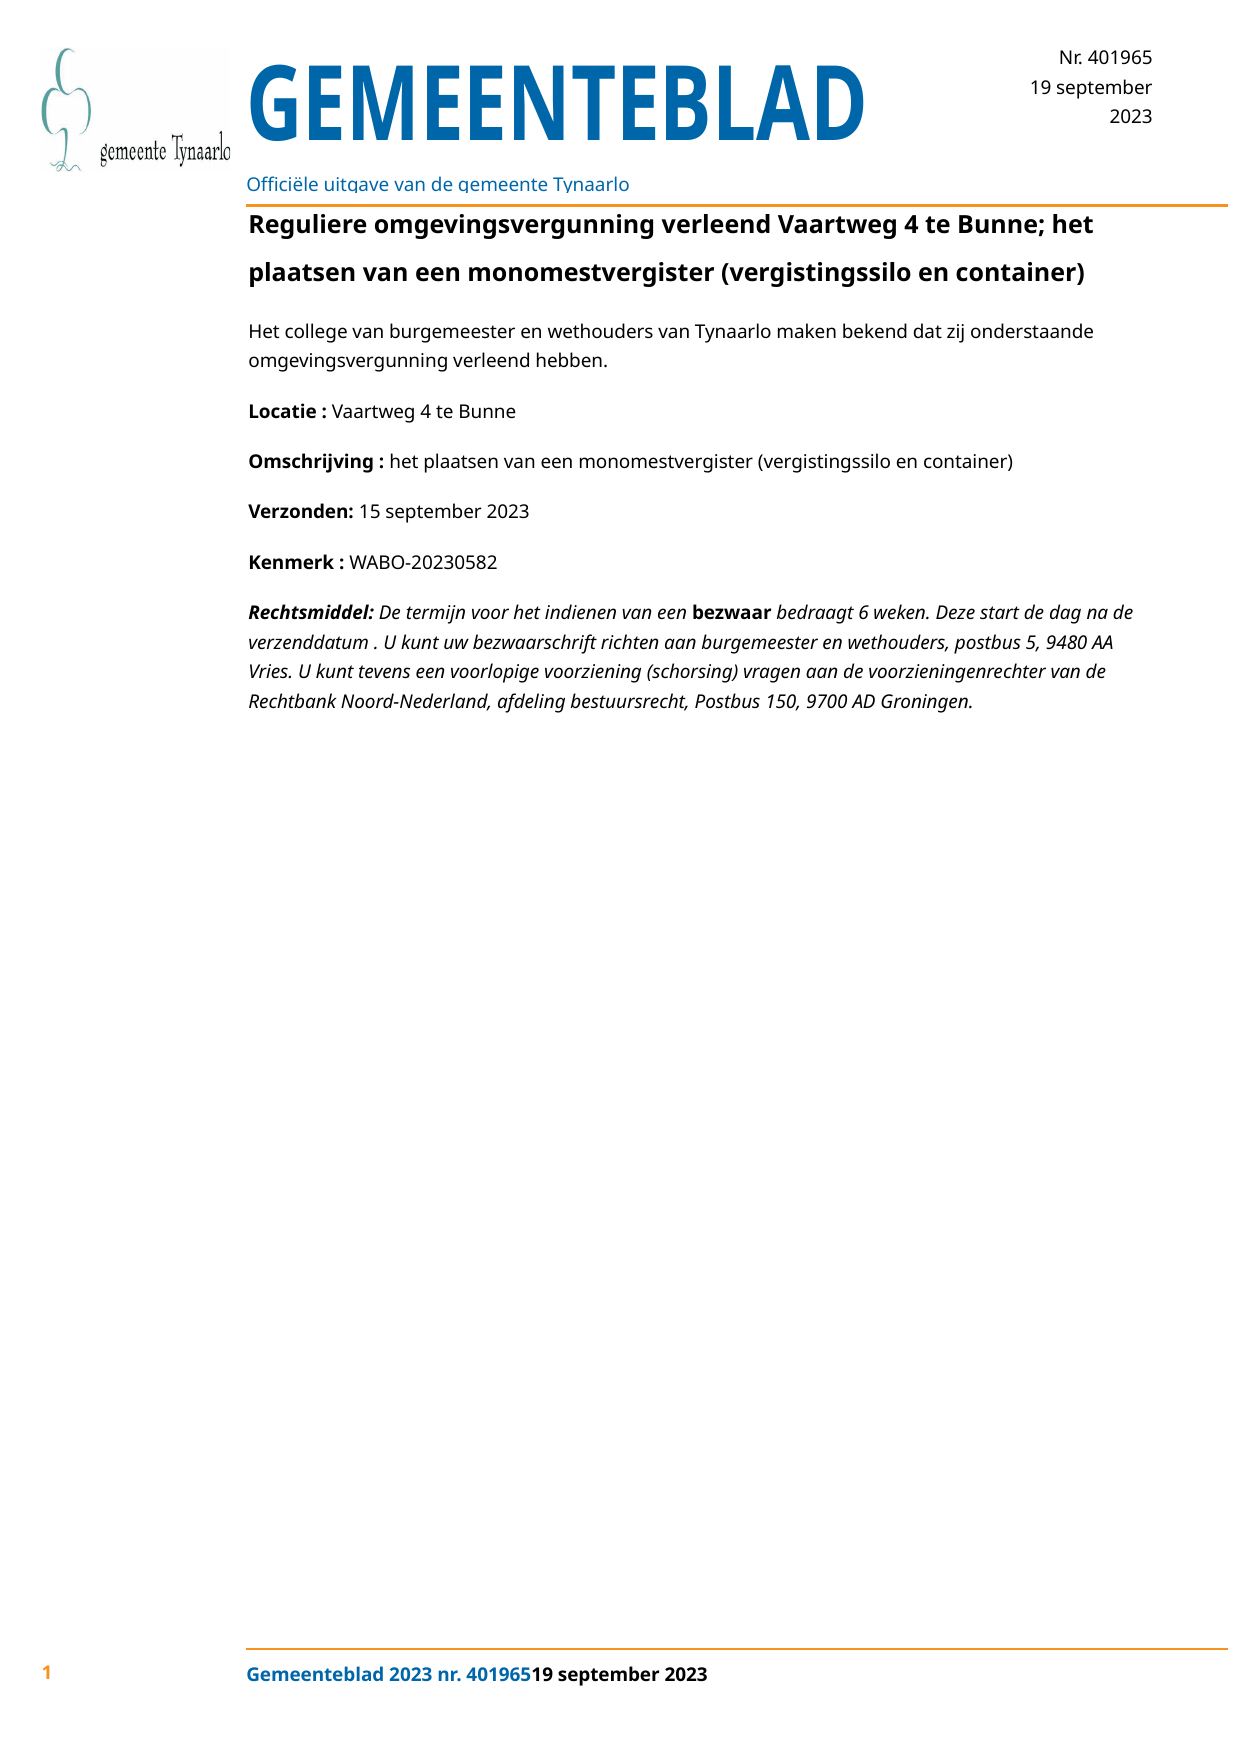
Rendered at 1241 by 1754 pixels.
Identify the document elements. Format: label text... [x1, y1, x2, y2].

text Kenmerk : WABO-20230582 [248, 549, 1152, 575]
text Locatie : Vaartweg 4 te Bunne [248, 398, 1152, 424]
text Verzonden: 15 september 2023 [248, 499, 1152, 524]
picture [41, 47, 231, 172]
text Het college van burgemeester en wethouders van Tynaarlo maken bekend dat zij onderstaande omgevingsvergunning verleend hebben. [248, 318, 1152, 373]
text Omschrijving : het plaatsen van een monomestvergister (vergistingssilo en container) [248, 448, 1152, 474]
text Reguliere omgevingsvergunning verleend Vaartweg 4 te Bunne; het plaatsen van een monomestvergister (vergistingssilo en container) [248, 207, 1152, 288]
text Rechtsmiddel: De termijn voor het indienen van een bezwaar bedraagt 6 weken. Deze start de dag na de verzenddatum . U kunt uw bezwaarschrift richten aan burgemeester en wethouders, postbus 5, 9480 AA Vries. U kunt tevens een voorlopige voorziening (schorsing) vragen aan de voorzieningenrechter van de Rechtbank Noord-Nederland, afdeling bestuursrecht, Postbus 150, 9700 AD Groningen. [248, 599, 1152, 714]
